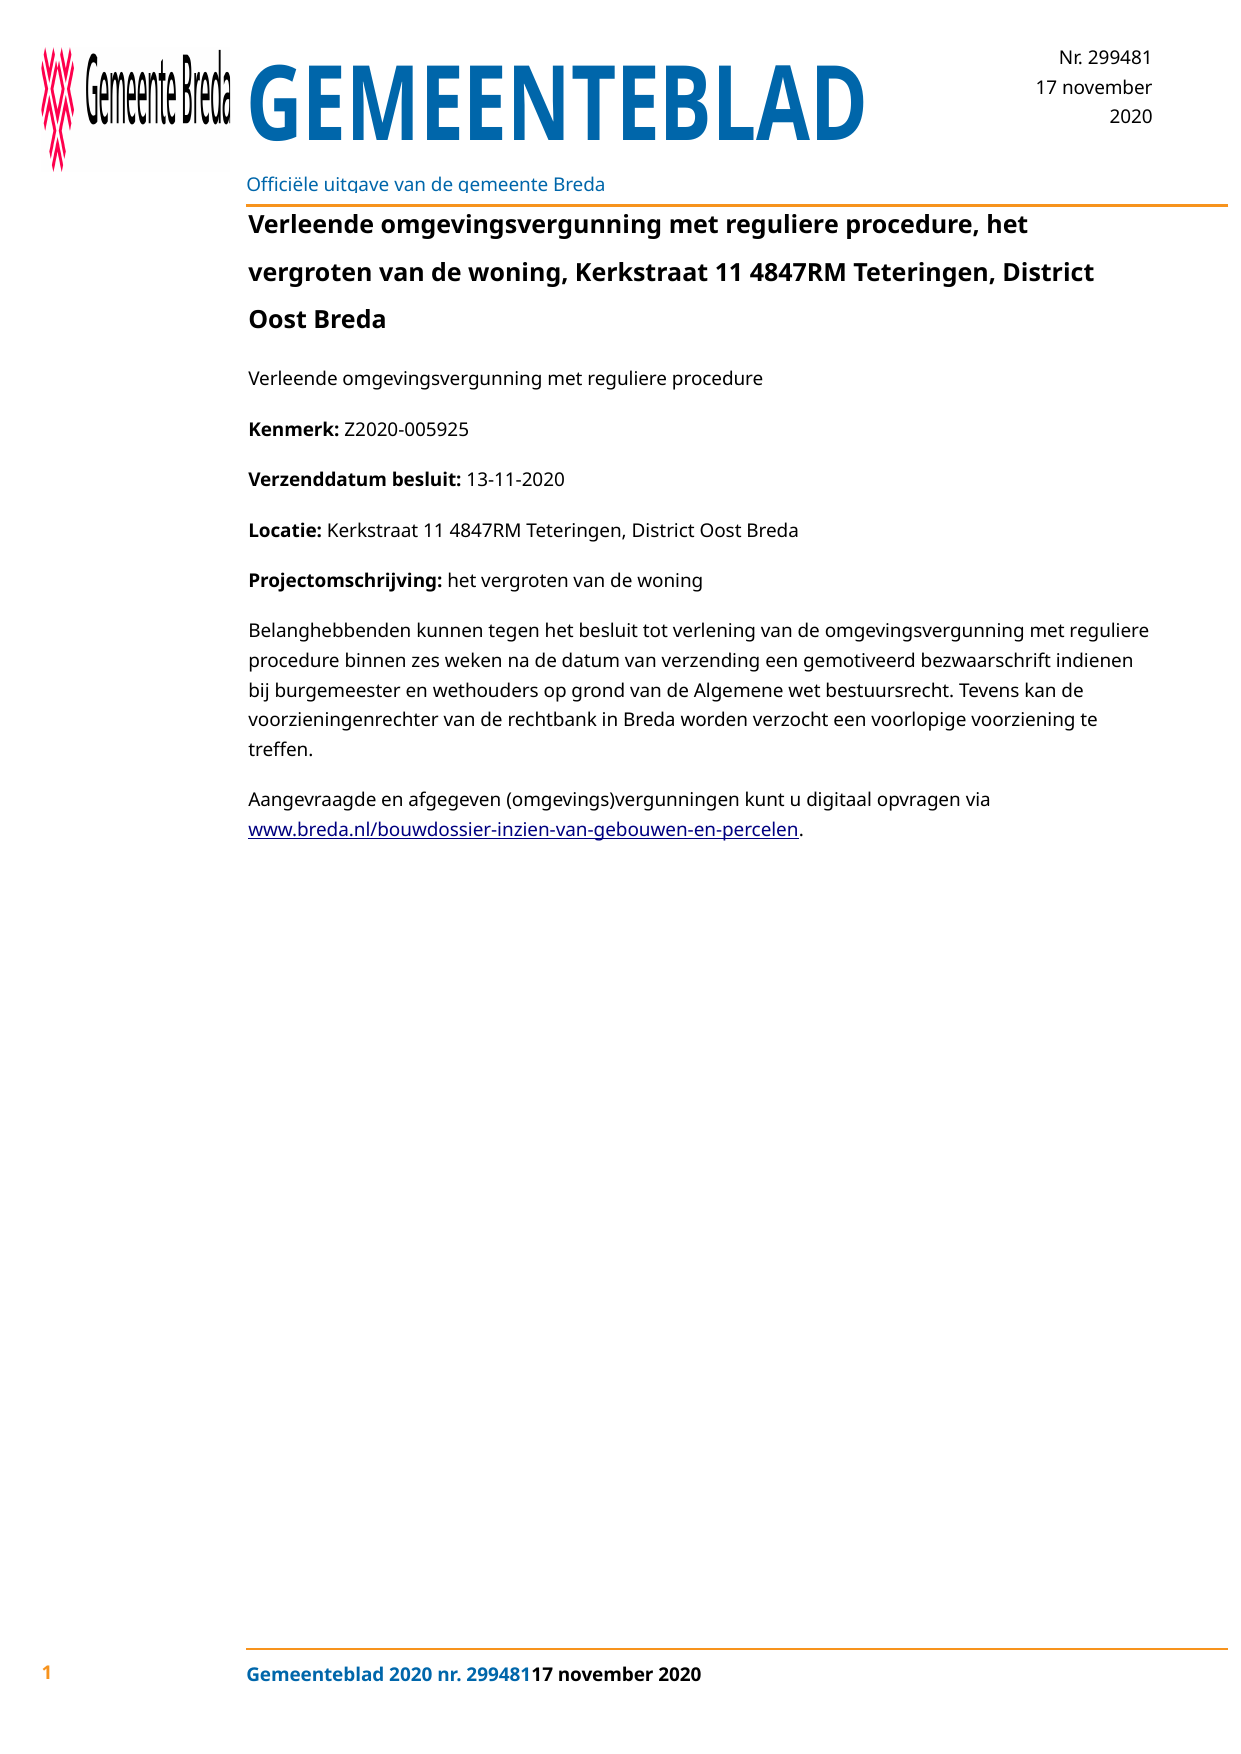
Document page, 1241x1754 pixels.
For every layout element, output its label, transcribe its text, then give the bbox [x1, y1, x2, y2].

text Verzenddatum besluit: 13-11-2020 [248, 466, 1152, 492]
text Kenmerk: Z2020-005925 [248, 416, 1152, 442]
text Belanghebbenden kunnen tegen het besluit tot verlening van de omgevingsvergunning met reguliere procedure binnen zes weken na de datum van verzending een gemotiveerd bezwaarschrift indienen bij burgemeester en wethouders op grond van de Algemene wet bestuursrecht. Tevens kan de voorzieningenrechter van de rechtbank in Breda worden verzocht een voorlopige voorziening te treffen. [248, 618, 1152, 762]
text Projectomschrijving: het vergroten van de woning [248, 567, 1152, 593]
text Locatie: Kerkstraat 11 4847RM Teteringen, District Oost Breda [248, 517, 1152, 542]
picture [41, 47, 231, 172]
text Verleende omgevingsvergunning met reguliere procedure, het vergroten van de woning, Kerkstraat 11 4847RM Teteringen, District Oost Breda [248, 207, 1152, 336]
text Verleende omgevingsvergunning met reguliere procedure [248, 366, 1152, 391]
text Aangevraagde en afgegeven (omgevings)vergunningen kunt u digitaal opvragen via www.breda.nl/bouwdossier-inzien-van-gebouwen-en-percelen. [248, 786, 1152, 842]
